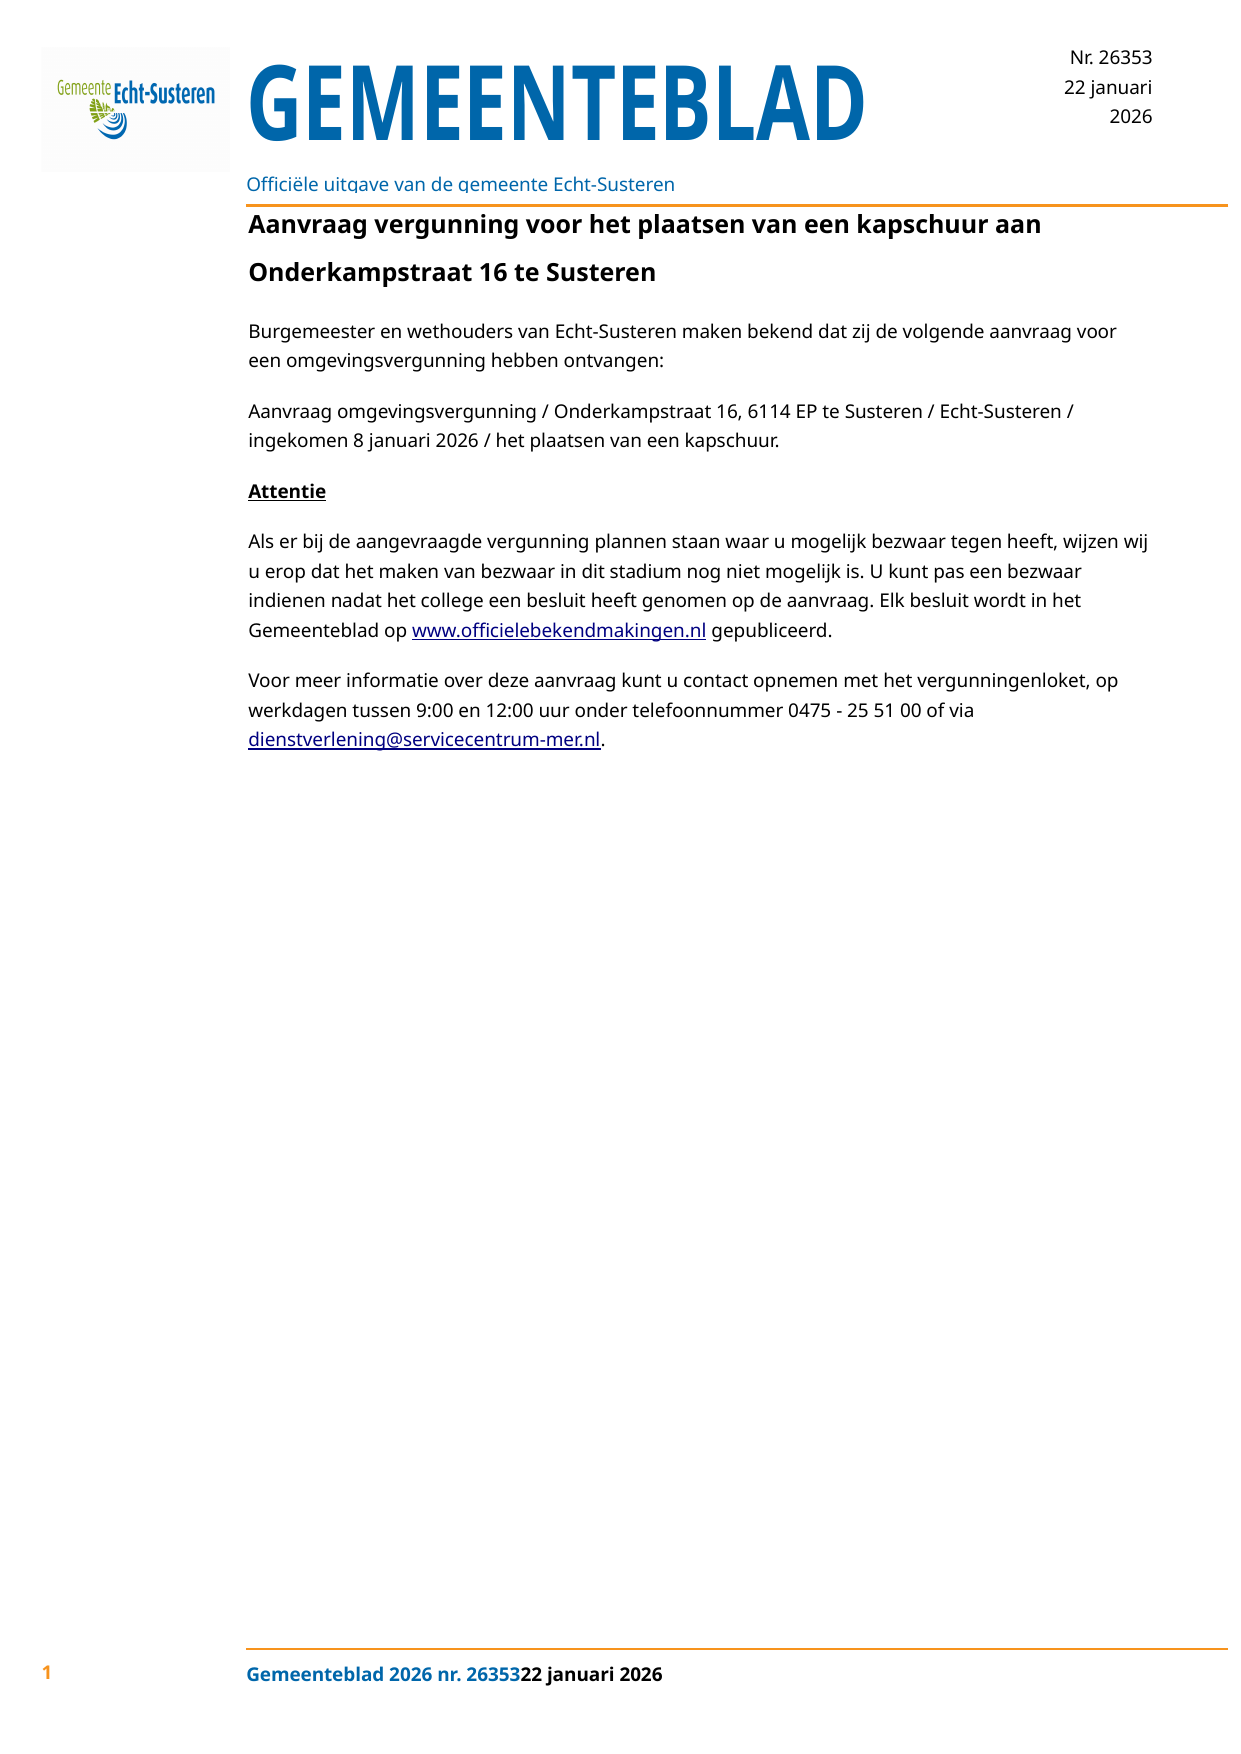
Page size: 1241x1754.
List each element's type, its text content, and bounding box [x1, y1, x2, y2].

text Aanvraag vergunning voor het plaatsen van een kapschuur aan Onderkampstraat 16 te Susteren [248, 207, 1152, 288]
text Aanvraag omgevingsvergunning / Onderkampstraat 16, 6114 EP te Susteren / Echt-Susteren / ingekomen 8 januari 2026 / het plaatsen van een kapschuur. [248, 398, 1152, 453]
picture [41, 47, 231, 172]
text Attentie [248, 478, 1152, 504]
text Voor meer informatie over deze aanvraag kunt u contact opnemen met het vergunningenloket, op werkdagen tussen 9:00 en 12:00 uur onder telefoonnummer 0475 - 25 51 00 of via dienstverlening@servicecentrum-mer.nl. [248, 667, 1152, 752]
text Als er bij de aangevraagde vergunning plannen staan waar u mogelijk bezwaar tegen heeft, wijzen wij u erop dat het maken van bezwaar in dit stadium nog niet mogelijk is. U kunt pas een bezwaar indienen nadat het college een besluit heeft genomen op de aanvraag. Elk besluit wordt in het Gemeenteblad op www.officielebekendmakingen.nl gepubliceerd. [248, 528, 1152, 643]
text Burgemeester en wethouders van Echt-Susteren maken bekend dat zij de volgende aanvraag voor een omgevingsvergunning hebben ontvangen: [248, 318, 1152, 373]
